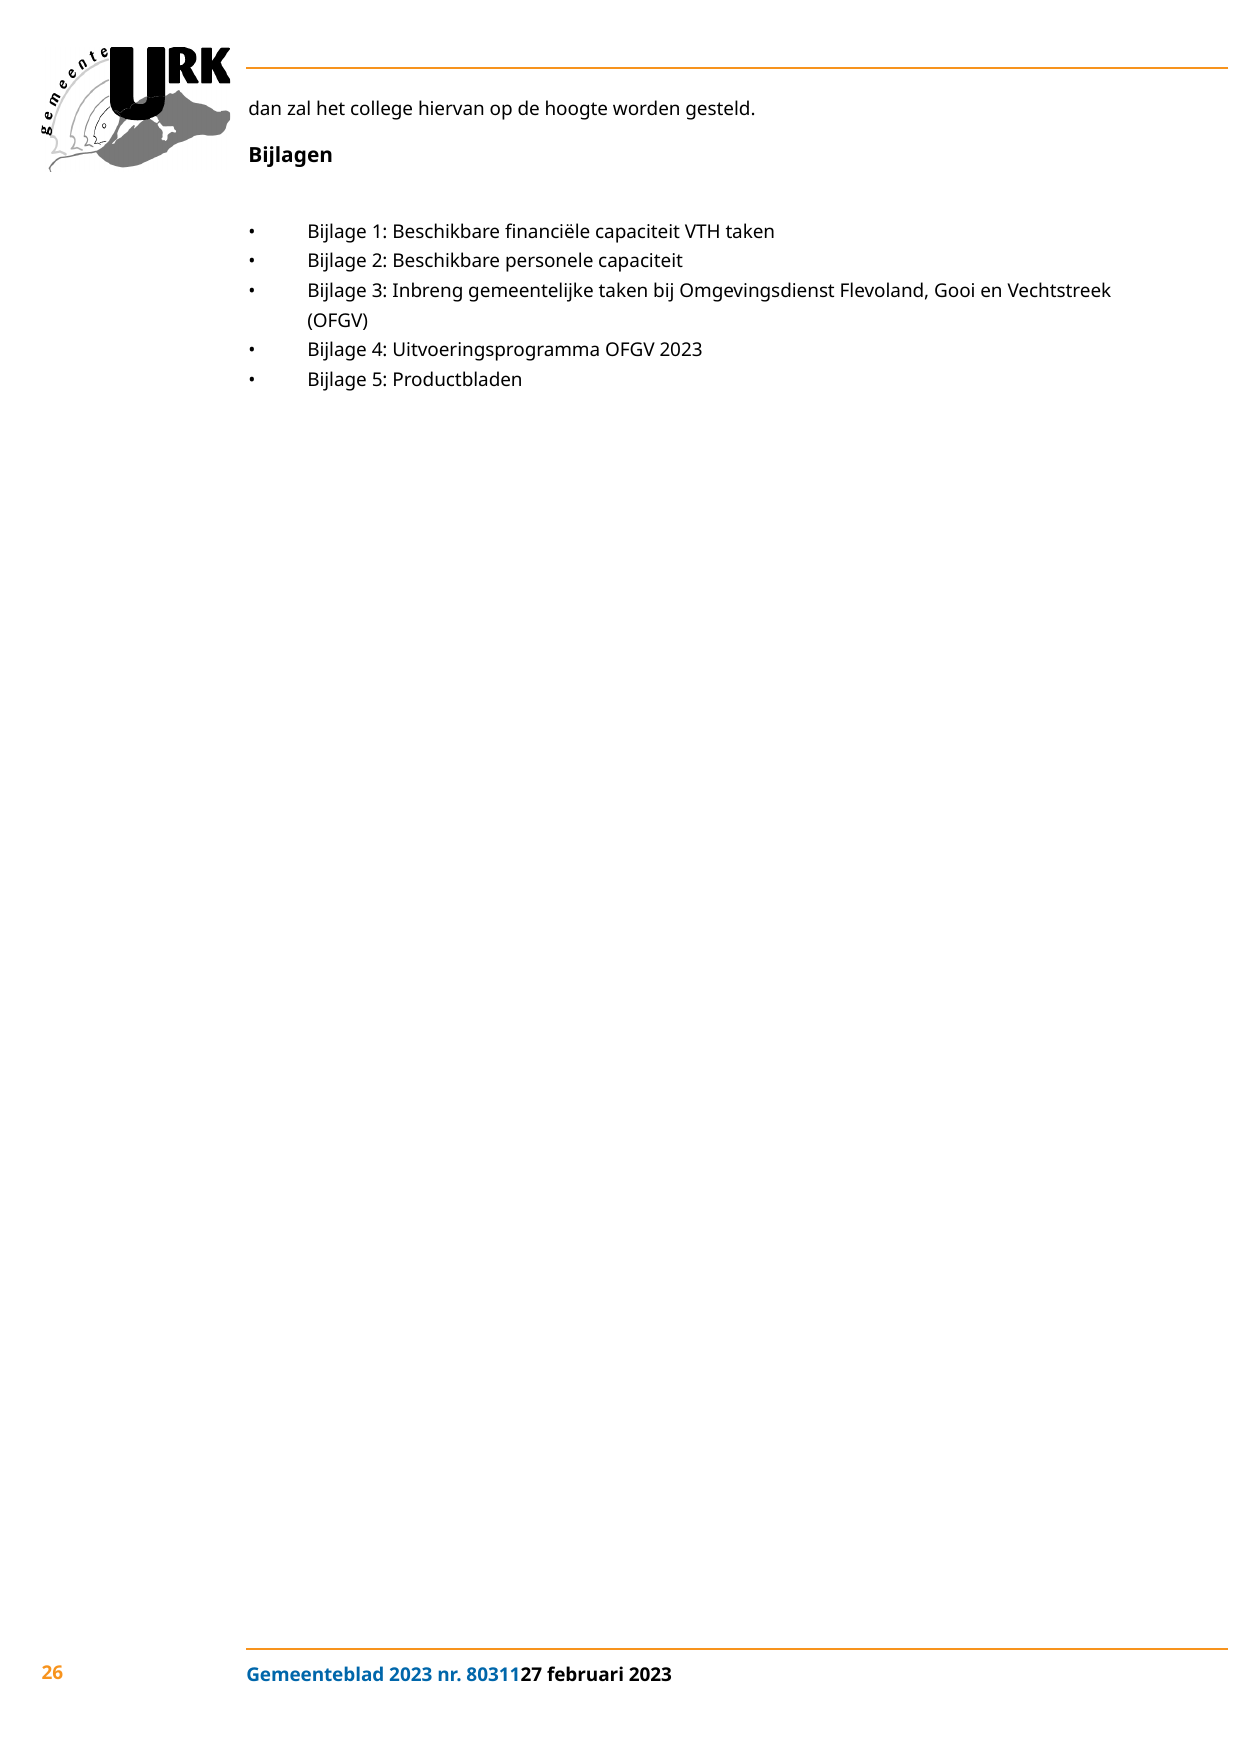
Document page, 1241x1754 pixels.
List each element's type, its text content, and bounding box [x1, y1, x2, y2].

picture [41, 47, 231, 172]
list Bijlage 5: Productbladen [248, 366, 1152, 392]
text Bijlagen [248, 140, 1152, 169]
list Bijlage 3: Inbreng gemeentelijke taken bij Omgevingsdienst Flevoland, Gooi en Vechtstreek (OFGV) [248, 277, 1152, 333]
text dan zal het college hiervan op de hoogte worden gesteld. [248, 95, 1152, 121]
list Bijlage 2: Beschikbare personele capaciteit [248, 248, 1152, 273]
list Bijlage 1: Beschikbare financiële capaciteit VTH taken [248, 218, 1152, 244]
list Bijlage 4: Uitvoeringsprogramma OFGV 2023 [248, 336, 1152, 362]
